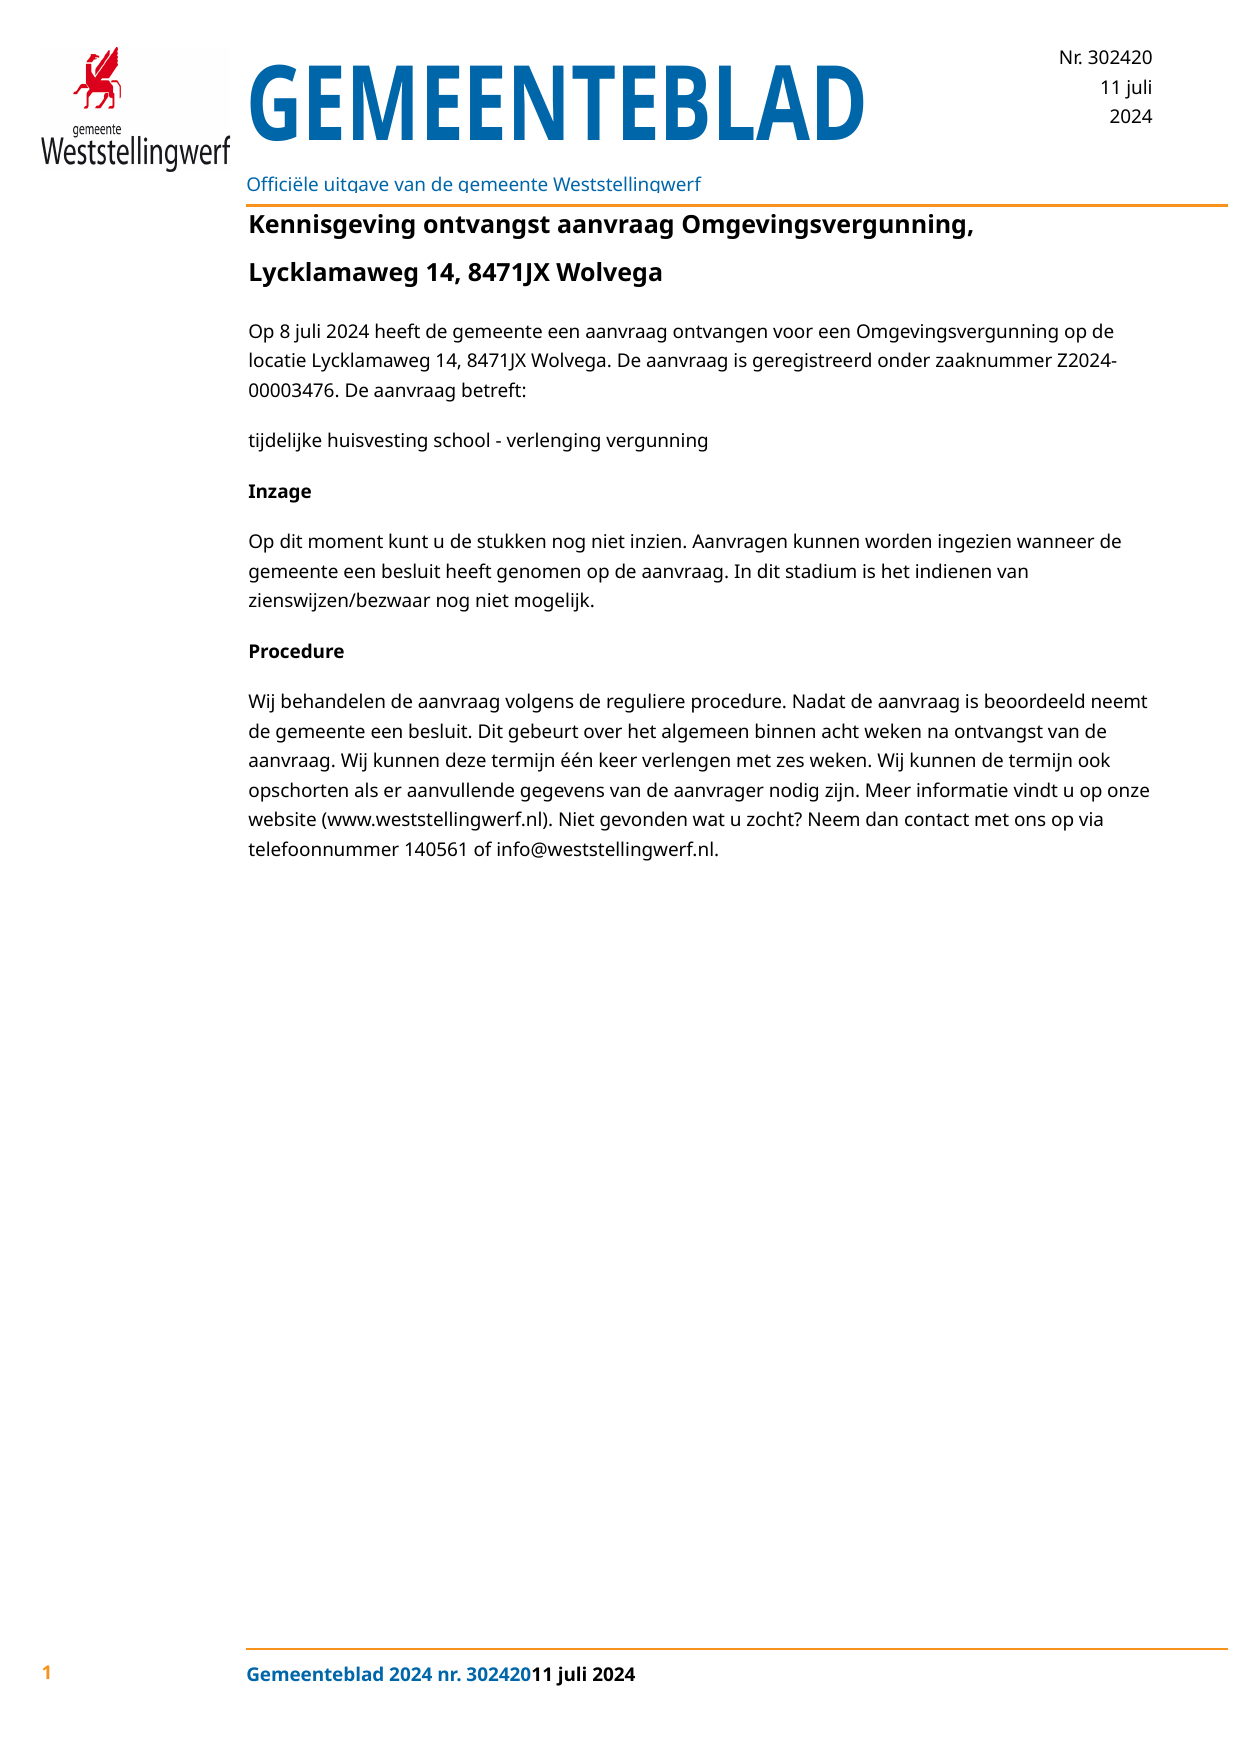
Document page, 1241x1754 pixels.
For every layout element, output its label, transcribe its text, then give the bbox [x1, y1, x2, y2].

text Op dit moment kunt u de stukken nog niet inzien. Aanvragen kunnen worden ingezien wanneer de gemeente een besluit heeft genomen op de aanvraag. In dit stadium is het indienen van zienswijzen/bezwaar nog niet mogelijk. [248, 528, 1152, 613]
text Inzage [248, 478, 1152, 504]
text Op 8 juli 2024 heeft de gemeente een aanvraag ontvangen voor een Omgevingsvergunning op de locatie Lycklamaweg 14, 8471JX Wolvega. De aanvraag is geregistreerd onder zaaknummer Z2024-00003476. De aanvraag betreft: [248, 318, 1152, 403]
text Kennisgeving ontvangst aanvraag Omgevingsvergunning, Lycklamaweg 14, 8471JX Wolvega [248, 207, 1152, 288]
picture [41, 47, 231, 172]
text Wij behandelen de aanvraag volgens de reguliere procedure. Nadat de aanvraag is beoordeeld neemt de gemeente een besluit. Dit gebeurt over het algemeen binnen acht weken na ontvangst van de aanvraag. Wij kunnen deze termijn één keer verlengen met zes weken. Wij kunnen de termijn ook opschorten als er aanvullende gegevens van de aanvrager nodig zijn. Meer informatie vindt u op onze website (www.weststellingwerf.nl). Niet gevonden wat u zocht? Neem dan contact met ons op via telefoonnummer 140561 of info@weststellingwerf.nl. [248, 688, 1152, 862]
text tijdelijke huisvesting school - verlenging vergunning [248, 427, 1152, 453]
text Procedure [248, 638, 1152, 664]
